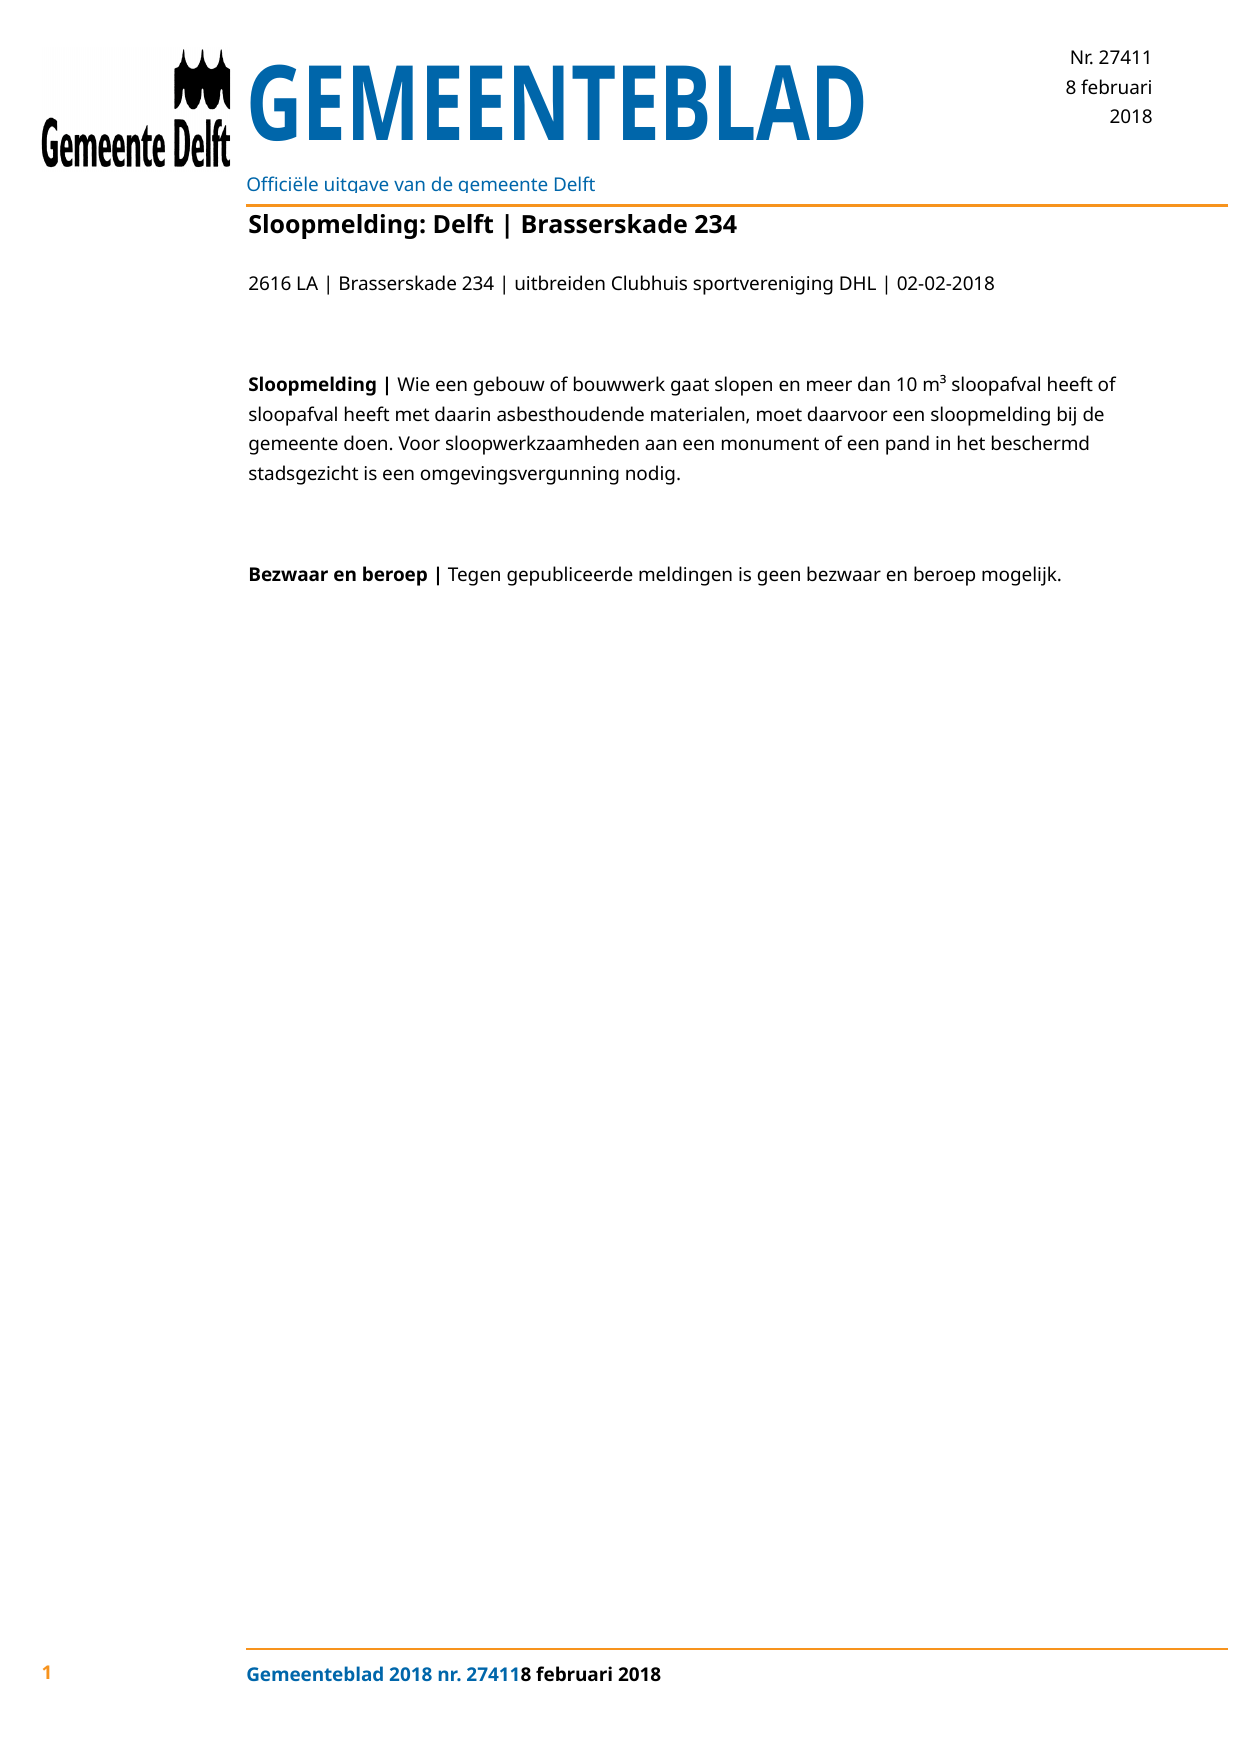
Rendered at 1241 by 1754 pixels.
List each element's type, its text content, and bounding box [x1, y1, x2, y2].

text Sloopmelding | Wie een gebouw of bouwwerk gaat slopen en meer dan 10 m³ sloopafval heeft of sloopafval heeft met daarin asbesthoudende materialen, moet daarvoor een sloopmelding bij de gemeente doen. Voor sloopwerkzaamheden aan een monument of een pand in het beschermd stadsgezicht is een omgevingsvergunning nodig. [248, 371, 1152, 486]
text 2616 LA | Brasserskade 234 | uitbreiden Clubhuis sportvereniging DHL | 02-02-2018 [248, 270, 1152, 296]
text Bezwaar en beroep | Tegen gepubliceerde meldingen is geen bezwaar en beroep mogelijk. [248, 561, 1152, 586]
text Sloopmelding: Delft | Brasserskade 234 [248, 207, 1152, 241]
picture [41, 47, 231, 172]
